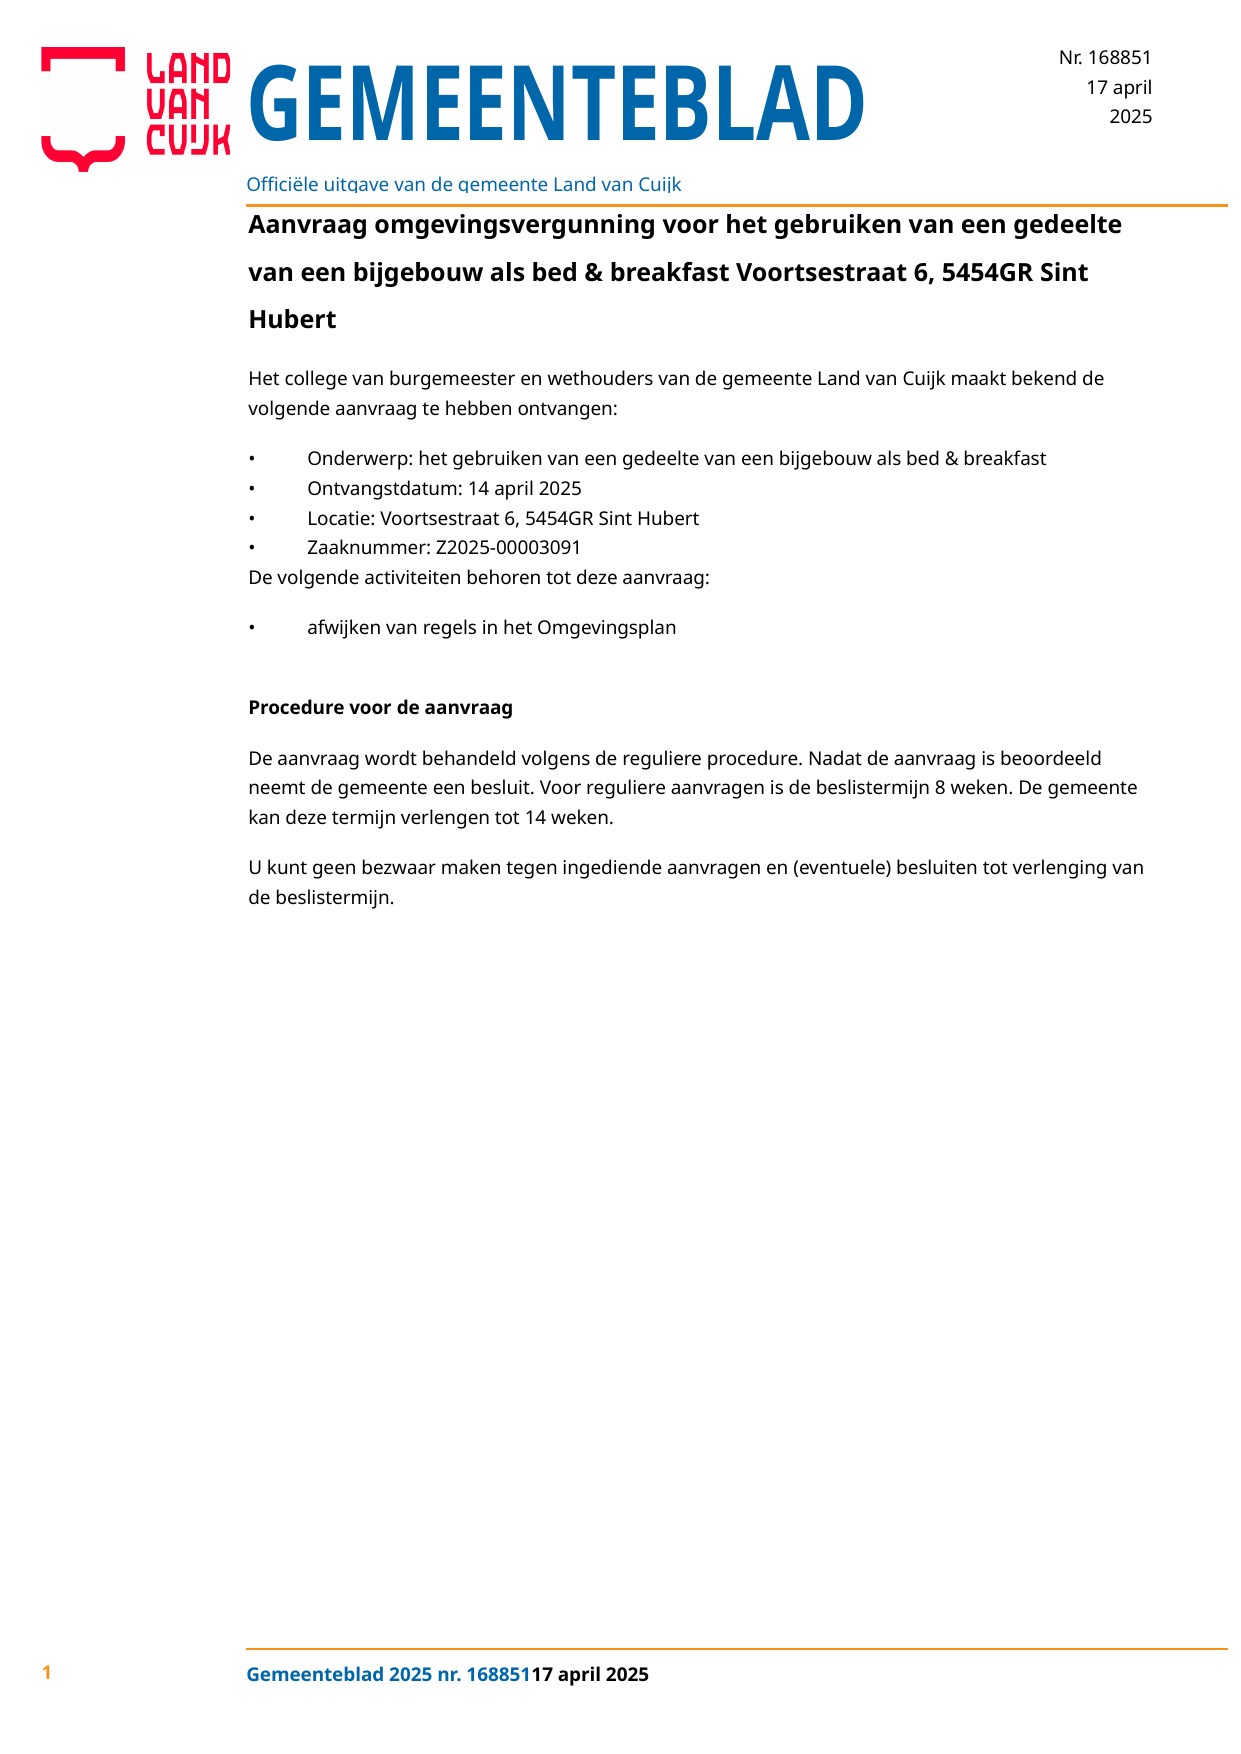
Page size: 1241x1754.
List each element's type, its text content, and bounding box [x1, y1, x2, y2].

list Onderwerp: het gebruiken van een gedeelte van een bijgebouw als bed & breakfast [248, 446, 1152, 471]
list afwijken van regels in het Omgevingsplan [248, 614, 1152, 640]
picture [41, 47, 231, 172]
text U kunt geen bezwaar maken tegen ingediende aanvragen en (eventuele) besluiten tot verlenging van de beslistermijn. [248, 854, 1152, 909]
list Locatie: Voortsestraat 6, 5454GR Sint Hubert [248, 505, 1152, 530]
text Aanvraag omgevingsvergunning voor het gebruiken van een gedeelte van een bijgebouw als bed & breakfast Voortsestraat 6, 5454GR Sint Hubert [248, 207, 1152, 336]
text De aanvraag wordt behandeld volgens de reguliere procedure. Nadat de aanvraag is beoordeeld neemt de gemeente een besluit. Voor reguliere aanvragen is de beslistermijn 8 weken. De gemeente kan deze termijn verlengen tot 14 weken. [248, 745, 1152, 829]
text Procedure voor de aanvraag [248, 694, 1152, 720]
list Zaaknummer: Z2025-00003091 [248, 534, 1152, 560]
list Ontvangstdatum: 14 april 2025 [248, 475, 1152, 501]
text De volgende activiteiten behoren tot deze aanvraag: [248, 564, 1152, 589]
text Het college van burgemeester en wethouders van de gemeente Land van Cuijk maakt bekend de volgende aanvraag te hebben ontvangen: [248, 366, 1152, 421]
